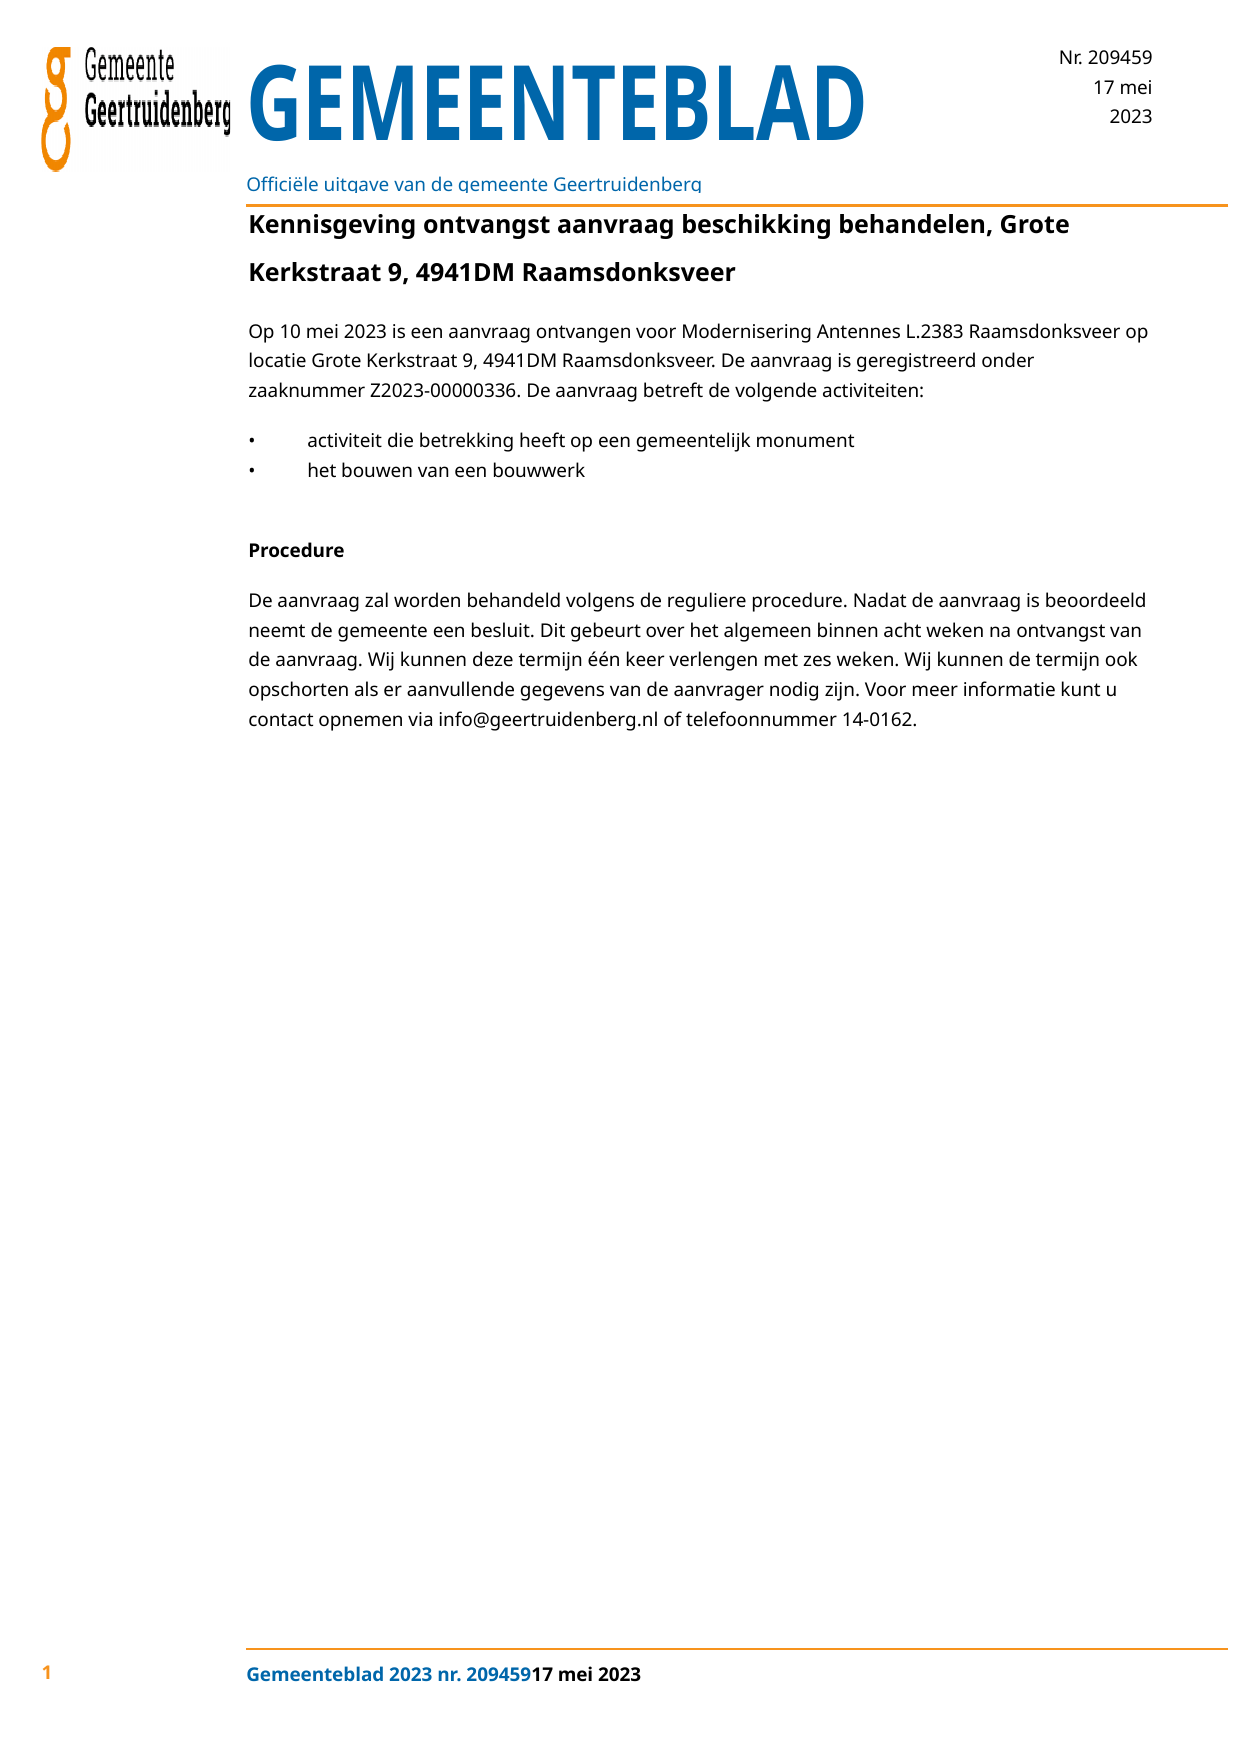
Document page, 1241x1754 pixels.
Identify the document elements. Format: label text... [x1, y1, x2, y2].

picture [41, 47, 231, 172]
text Procedure [248, 537, 1152, 563]
list het bouwen van een bouwwerk [248, 457, 1152, 483]
text De aanvraag zal worden behandeld volgens de reguliere procedure. Nadat de aanvraag is beoordeeld neemt de gemeente een besluit. Dit gebeurt over het algemeen binnen acht weken na ontvangst van de aanvraag. Wij kunnen deze termijn één keer verlengen met zes weken. Wij kunnen de termijn ook opschorten als er aanvullende gegevens van de aanvrager nodig zijn. Voor meer informatie kunt u contact opnemen via info@geertruidenberg.nl of telefoonnummer 14-0162. [248, 587, 1152, 732]
text Op 10 mei 2023 is een aanvraag ontvangen voor Modernisering Antennes L.2383 Raamsdonksveer op locatie Grote Kerkstraat 9, 4941DM Raamsdonksveer. De aanvraag is geregistreerd onder zaaknummer Z2023-00000336. De aanvraag betreft de volgende activiteiten: [248, 318, 1152, 403]
list activiteit die betrekking heeft op een gemeentelijk monument [248, 427, 1152, 453]
text Kennisgeving ontvangst aanvraag beschikking behandelen, Grote Kerkstraat 9, 4941DM Raamsdonksveer [248, 207, 1152, 288]
